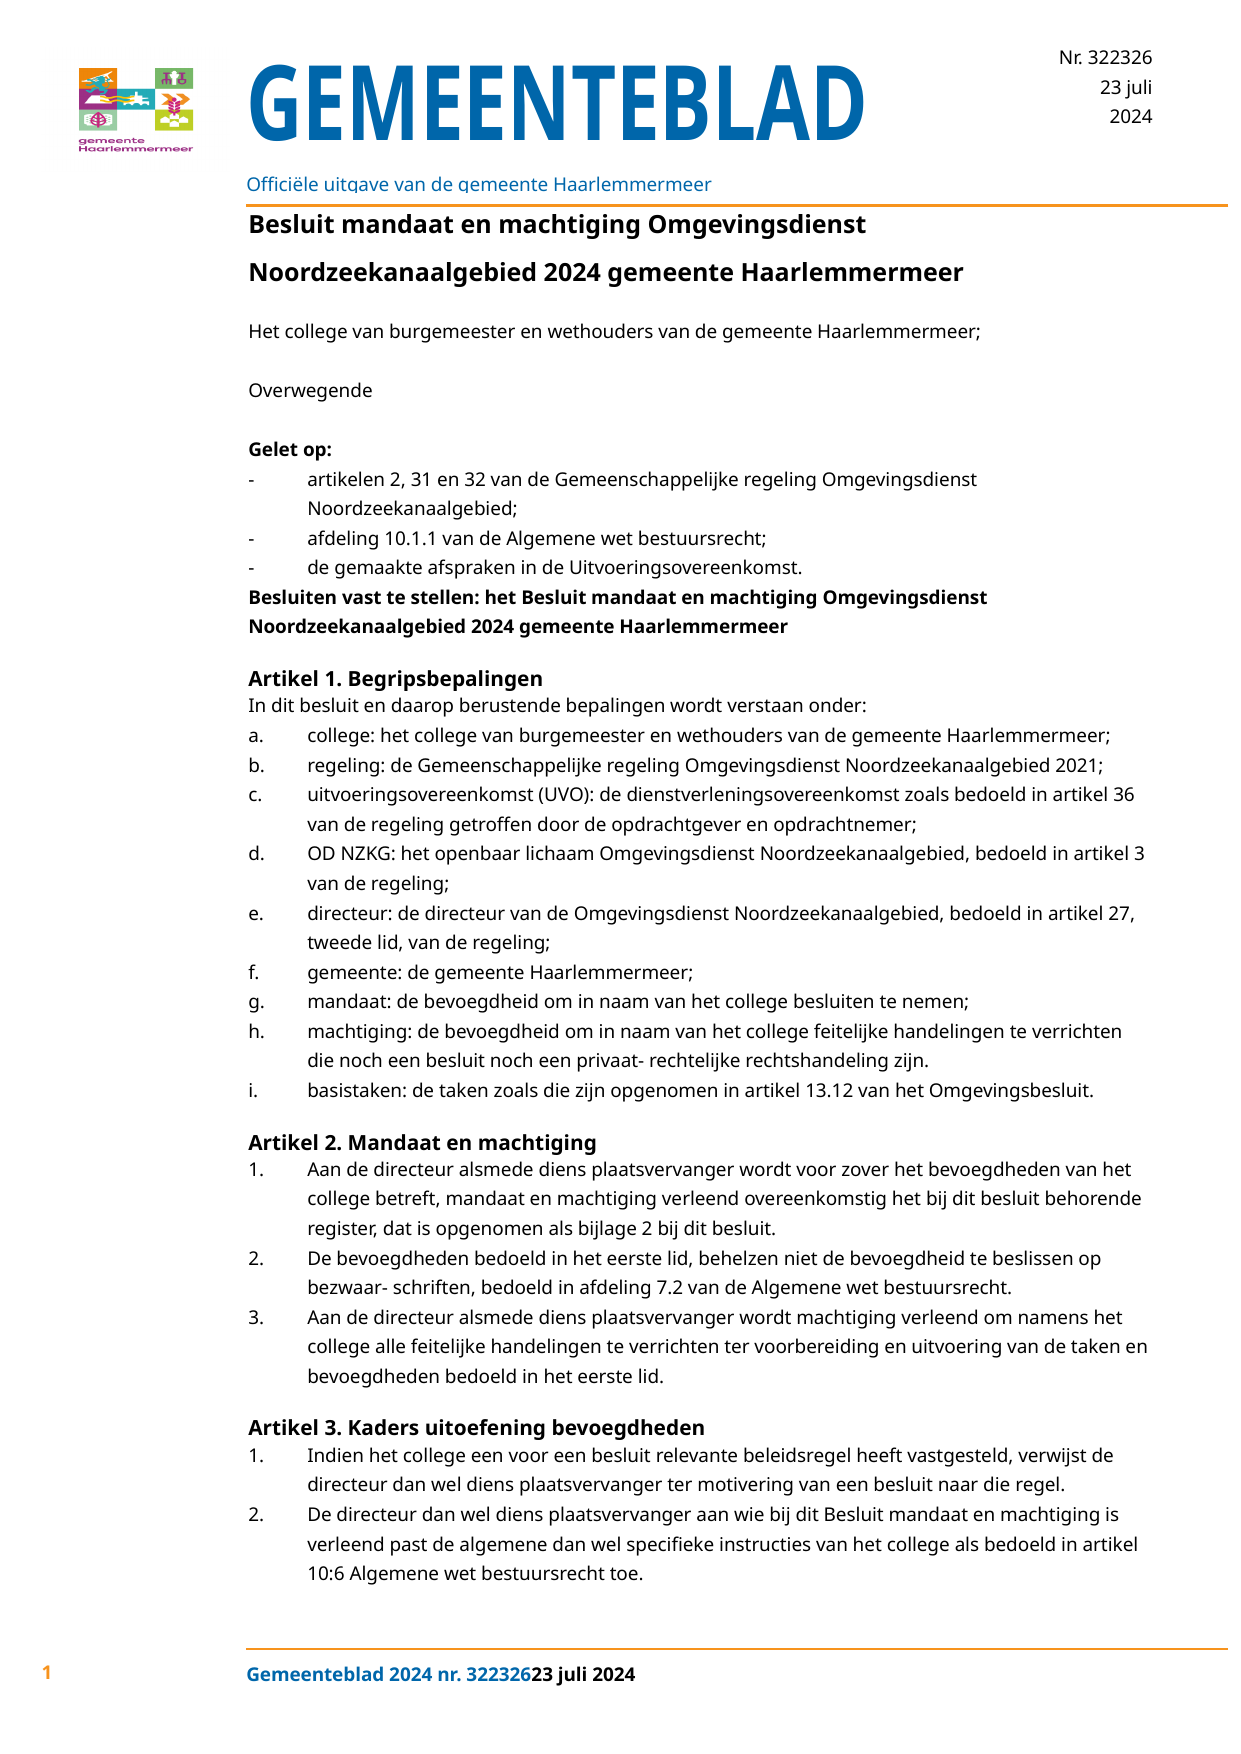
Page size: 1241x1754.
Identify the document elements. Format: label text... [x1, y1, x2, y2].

text Besluit mandaat en machtiging Omgevingsdienst Noordzeekanaalgebied 2024 gemeente Haarlemmermeer [248, 207, 1152, 288]
text Artikel 2. Mandaat en machtiging [248, 1128, 1152, 1156]
text Besluiten vast te stellen: het Besluit mandaat en machtiging Omgevingsdienst Noordzeekanaalgebied 2024 gemeente Haarlemmermeer [248, 584, 1152, 639]
list artikelen 2, 31 en 32 van de Gemeenschappelijke regeling Omgevingsdienst Noordzeekanaalgebied; [248, 466, 1152, 521]
text In dit besluit en daarop berustende bepalingen wordt verstaan onder: [248, 693, 1152, 718]
list regeling: de Gemeenschappelijke regeling Omgevingsdienst Noordzeekanaalgebied 2021; [248, 752, 1152, 777]
list De bevoegdheden bedoeld in het eerste lid, behelzen niet de bevoegdheid te beslissen op bezwaar- schriften, bedoeld in afdeling 7.2 van de Algemene wet bestuursrecht. [248, 1245, 1152, 1300]
text Artikel 1. Begripsbepalingen [248, 664, 1152, 693]
list gemeente: de gemeente Haarlemmermeer; [248, 959, 1152, 984]
list directeur: de directeur van de Omgevingsdienst Noordzeekanaalgebied, bedoeld in artikel 27, tweede lid, van de regeling; [248, 900, 1152, 955]
list basistaken: de taken zoals die zijn opgenomen in artikel 13.12 van het Omgevingsbesluit. [248, 1077, 1152, 1103]
list afdeling 10.1.1 van de Algemene wet bestuursrecht; [248, 525, 1152, 551]
list uitvoeringsovereenkomst (UVO): de dienstverleningsovereenkomst zoals bedoeld in artikel 36 van de regeling getroffen door de opdrachtgever en opdrachtnemer; [248, 781, 1152, 837]
list machtiging: de bevoegdheid om in naam van het college feitelijke handelingen te verrichten die noch een besluit noch een privaat- rechtelijke rechtshandeling zijn. [248, 1018, 1152, 1073]
text Gelet op: [248, 436, 1152, 462]
list De directeur dan wel diens plaatsvervanger aan wie bij dit Besluit mandaat en machtiging is verleend past de algemene dan wel specifieke instructies van het college als bedoeld in artikel 10:6 Algemene wet bestuursrecht toe. [248, 1501, 1152, 1586]
text Het college van burgemeester en wethouders van de gemeente Haarlemmermeer; [248, 318, 1152, 344]
text Overwegende [248, 377, 1152, 403]
list Aan de directeur alsmede diens plaatsvervanger wordt machtiging verleend om namens het college alle feitelijke handelingen te verrichten ter voorbereiding en uitvoering van de taken en bevoegdheden bedoeld in het eerste lid. [248, 1304, 1152, 1389]
list college: het college van burgemeester en wethouders van de gemeente Haarlemmermeer; [248, 722, 1152, 748]
list mandaat: de bevoegdheid om in naam van het college besluiten te nemen; [248, 988, 1152, 1014]
picture [41, 47, 231, 172]
list Aan de directeur alsmede diens plaatsvervanger wordt voor zover het bevoegdheden van het college betreft, mandaat en machtiging verleend overeenkomstig het bij dit besluit behorende register, dat is opgenomen als bijlage 2 bij dit besluit. [248, 1156, 1152, 1241]
text Artikel 3. Kaders uitoefening bevoegdheden [248, 1413, 1152, 1442]
list de gemaakte afspraken in de Uitvoeringsovereenkomst. [248, 554, 1152, 580]
list OD NZKG: het openbaar lichaam Omgevingsdienst Noordzeekanaalgebied, bedoeld in artikel 3 van de regeling; [248, 841, 1152, 896]
list Indien het college een voor een besluit relevante beleidsregel heeft vastgesteld, verwijst de directeur dan wel diens plaatsvervanger ter motivering van een besluit naar die regel. [248, 1442, 1152, 1497]
